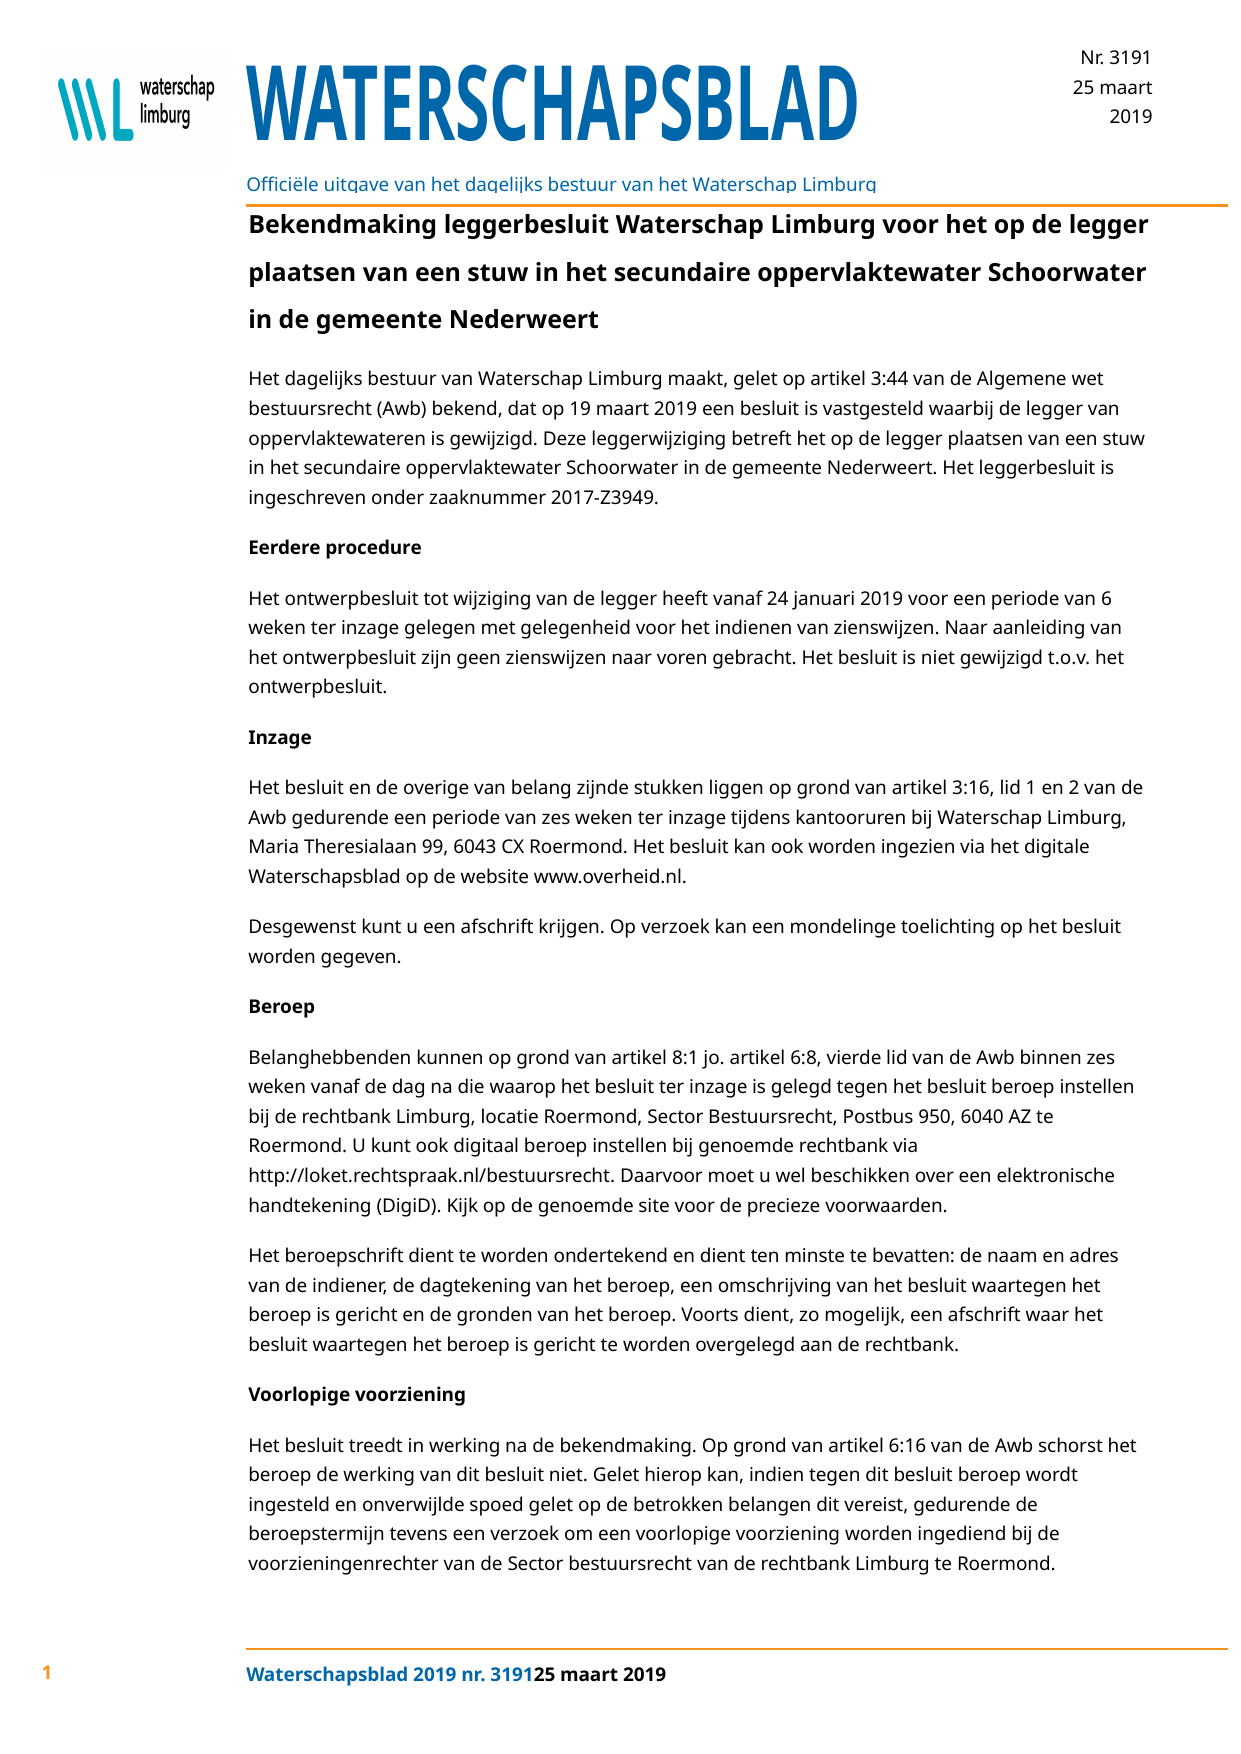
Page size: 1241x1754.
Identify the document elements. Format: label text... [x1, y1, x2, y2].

text Bekendmaking leggerbesluit Waterschap Limburg voor het op de legger plaatsen van een stuw in het secundaire oppervlaktewater Schoorwater in de gemeente Nederweert [248, 207, 1152, 336]
text Het dagelijks bestuur van Waterschap Limburg maakt, gelet op artikel 3:44 van de Algemene wet bestuursrecht (Awb) bekend, dat op 19 maart 2019 een besluit is vastgesteld waarbij de legger van oppervlaktewateren is gewijzigd. Deze leggerwijziging betreft het op de legger plaatsen van een stuw in het secundaire oppervlaktewater Schoorwater in de gemeente Nederweert. Het leggerbesluit is ingeschreven onder zaaknummer 2017-Z3949. [248, 366, 1152, 509]
text Beroep [248, 993, 1152, 1019]
text Inzage [248, 724, 1152, 749]
text Eerdere procedure [248, 534, 1152, 560]
text Het besluit en de overige van belang zijnde stukken liggen op grond van artikel 3:16, lid 1 en 2 van de Awb gedurende een periode van zes weken ter inzage tijdens kantooruren bij Waterschap Limburg, Maria Theresialaan 99, 6043 CX Roermond. Het besluit kan ook worden ingezien via het digitale Waterschapsblad op de website www.overheid.nl. [248, 774, 1152, 889]
picture [41, 47, 231, 172]
text Het beroepschrift dient te worden ondertekend en dient ten minste te bevatten: de naam en adres van de indiener, de dagtekening van het beroep, een omschrijving van het besluit waartegen het beroep is gericht en de gronden van het beroep. Voorts dient, zo mogelijk, een afschrift waar het besluit waartegen het beroep is gericht te worden overgelegd aan de rechtbank. [248, 1242, 1152, 1357]
text Het ontwerpbesluit tot wijziging van de legger heeft vanaf 24 januari 2019 voor een periode van 6 weken ter inzage gelegen met gelegenheid voor het indienen van zienswijzen. Naar aanleiding van het ontwerpbesluit zijn geen zienswijzen naar voren gebracht. Het besluit is niet gewijzigd t.o.v. het ontwerpbesluit. [248, 585, 1152, 699]
text Desgewenst kunt u een afschrift krijgen. Op verzoek kan een mondelinge toelichting op het besluit worden gegeven. [248, 913, 1152, 969]
text Het besluit treedt in werking na de bekendmaking. Op grond van artikel 6:16 van de Awb schorst het beroep de werking van dit besluit niet. Gelet hierop kan, indien tegen dit besluit beroep wordt ingesteld en onverwijlde spoed gelet op de betrokken belangen dit vereist, gedurende de beroepstermijn tevens een verzoek om een voorlopige voorziening worden ingediend bij de voorzieningenrechter van de Sector bestuursrecht van de rechtbank Limburg te Roermond. [248, 1432, 1152, 1576]
text Belanghebbenden kunnen op grond van artikel 8:1 jo. artikel 6:8, vierde lid van de Awb binnen zes weken vanaf de dag na die waarop het besluit ter inzage is gelegd tegen het besluit beroep instellen bij de rechtbank Limburg, locatie Roermond, Sector Bestuursrecht, Postbus 950, 6040 AZ te Roermond. U kunt ook digitaal beroep instellen bij genoemde rechtbank via http://loket.rechtspraak.nl/bestuursrecht. Daarvoor moet u wel beschikken over een elektronische handtekening (DigiD). Kijk op de genoemde site voor de precieze voorwaarden. [248, 1044, 1152, 1217]
text Voorlopige voorziening [248, 1381, 1152, 1407]
